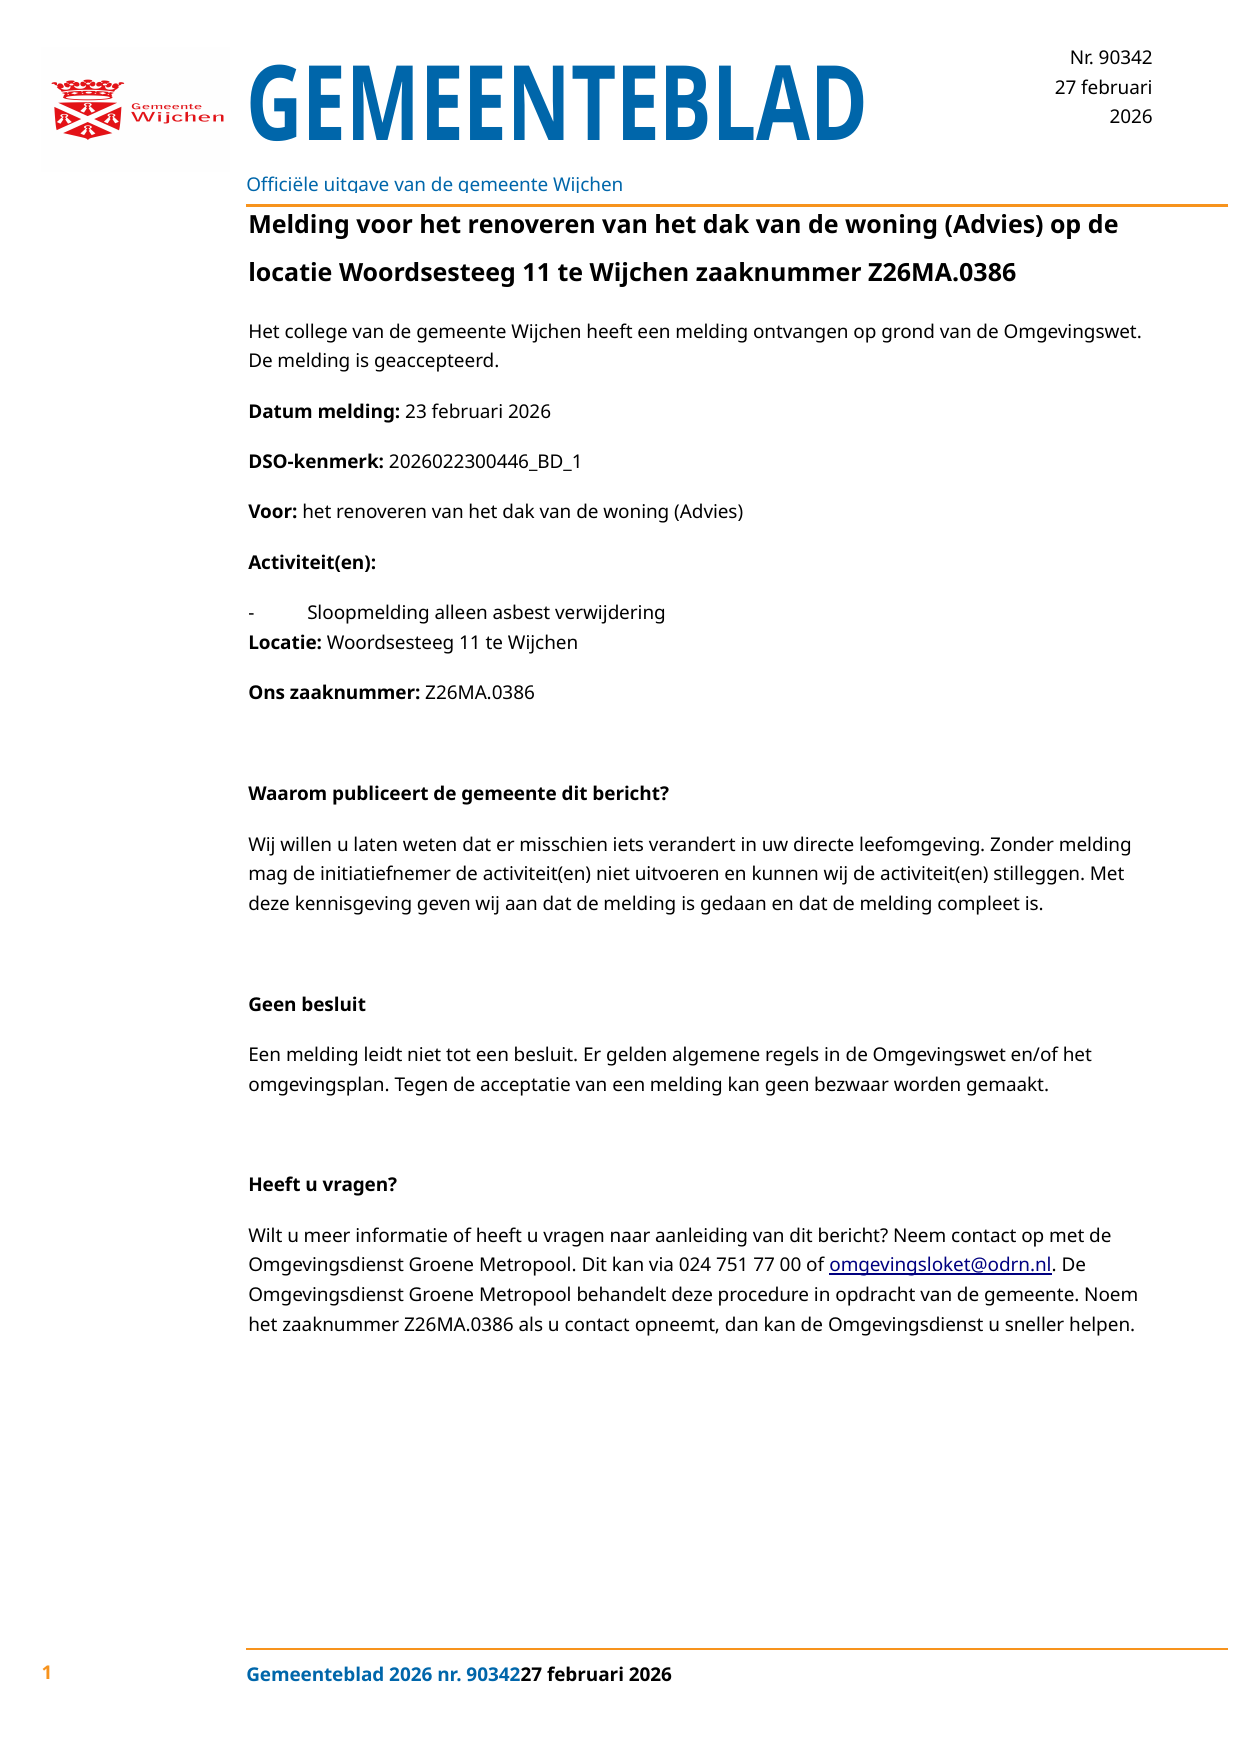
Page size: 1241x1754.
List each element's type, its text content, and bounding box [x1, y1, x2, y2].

text Activiteit(en): [248, 549, 1152, 575]
text Datum melding: 23 februari 2026 [248, 398, 1152, 424]
text Wij willen u laten weten dat er misschien iets verandert in uw directe leefomgeving. Zonder melding mag de initiatiefnemer de activiteit(en) niet uitvoeren en kunnen wij de activiteit(en) stilleggen. Met deze kennisgeving geven wij aan dat de melding is gedaan en dat de melding compleet is. [248, 831, 1152, 916]
text Het college van de gemeente Wijchen heeft een melding ontvangen op grond van de Omgevingswet. De melding is geaccepteerd. [248, 318, 1152, 373]
text Ons zaaknummer: Z26MA.0386 [248, 679, 1152, 705]
text Wilt u meer informatie of heeft u vragen naar aanleiding van dit bericht? Neem contact op met de Omgevingsdienst Groene Metropool. Dit kan via 024 751 77 00 of omgevingsloket@odrn.nl. De Omgevingsdienst Groene Metropool behandelt deze procedure in opdracht van de gemeente. Noem het zaaknummer Z26MA.0386 als u contact opneemt, dan kan de Omgevingsdienst u sneller helpen. [248, 1222, 1152, 1337]
text Geen besluit [248, 991, 1152, 1017]
text DSO-kenmerk: 2026022300446_BD_1 [248, 448, 1152, 474]
picture [41, 47, 231, 172]
text Locatie: Woordsesteeg 11 te Wijchen [248, 629, 1152, 655]
text Melding voor het renoveren van het dak van de woning (Advies) op de locatie Woordsesteeg 11 te Wijchen zaaknummer Z26MA.0386 [248, 207, 1152, 288]
list Sloopmelding alleen asbest verwijdering [248, 599, 1152, 625]
text Waarom publiceert de gemeente dit bericht? [248, 780, 1152, 806]
text Voor: het renoveren van het dak van de woning (Advies) [248, 499, 1152, 524]
text Een melding leidt niet tot een besluit. Er gelden algemene regels in de Omgevingswet en/of het omgevingsplan. Tegen de acceptatie van een melding kan geen bezwaar worden gemaakt. [248, 1041, 1152, 1097]
text Heeft u vragen? [248, 1172, 1152, 1197]
